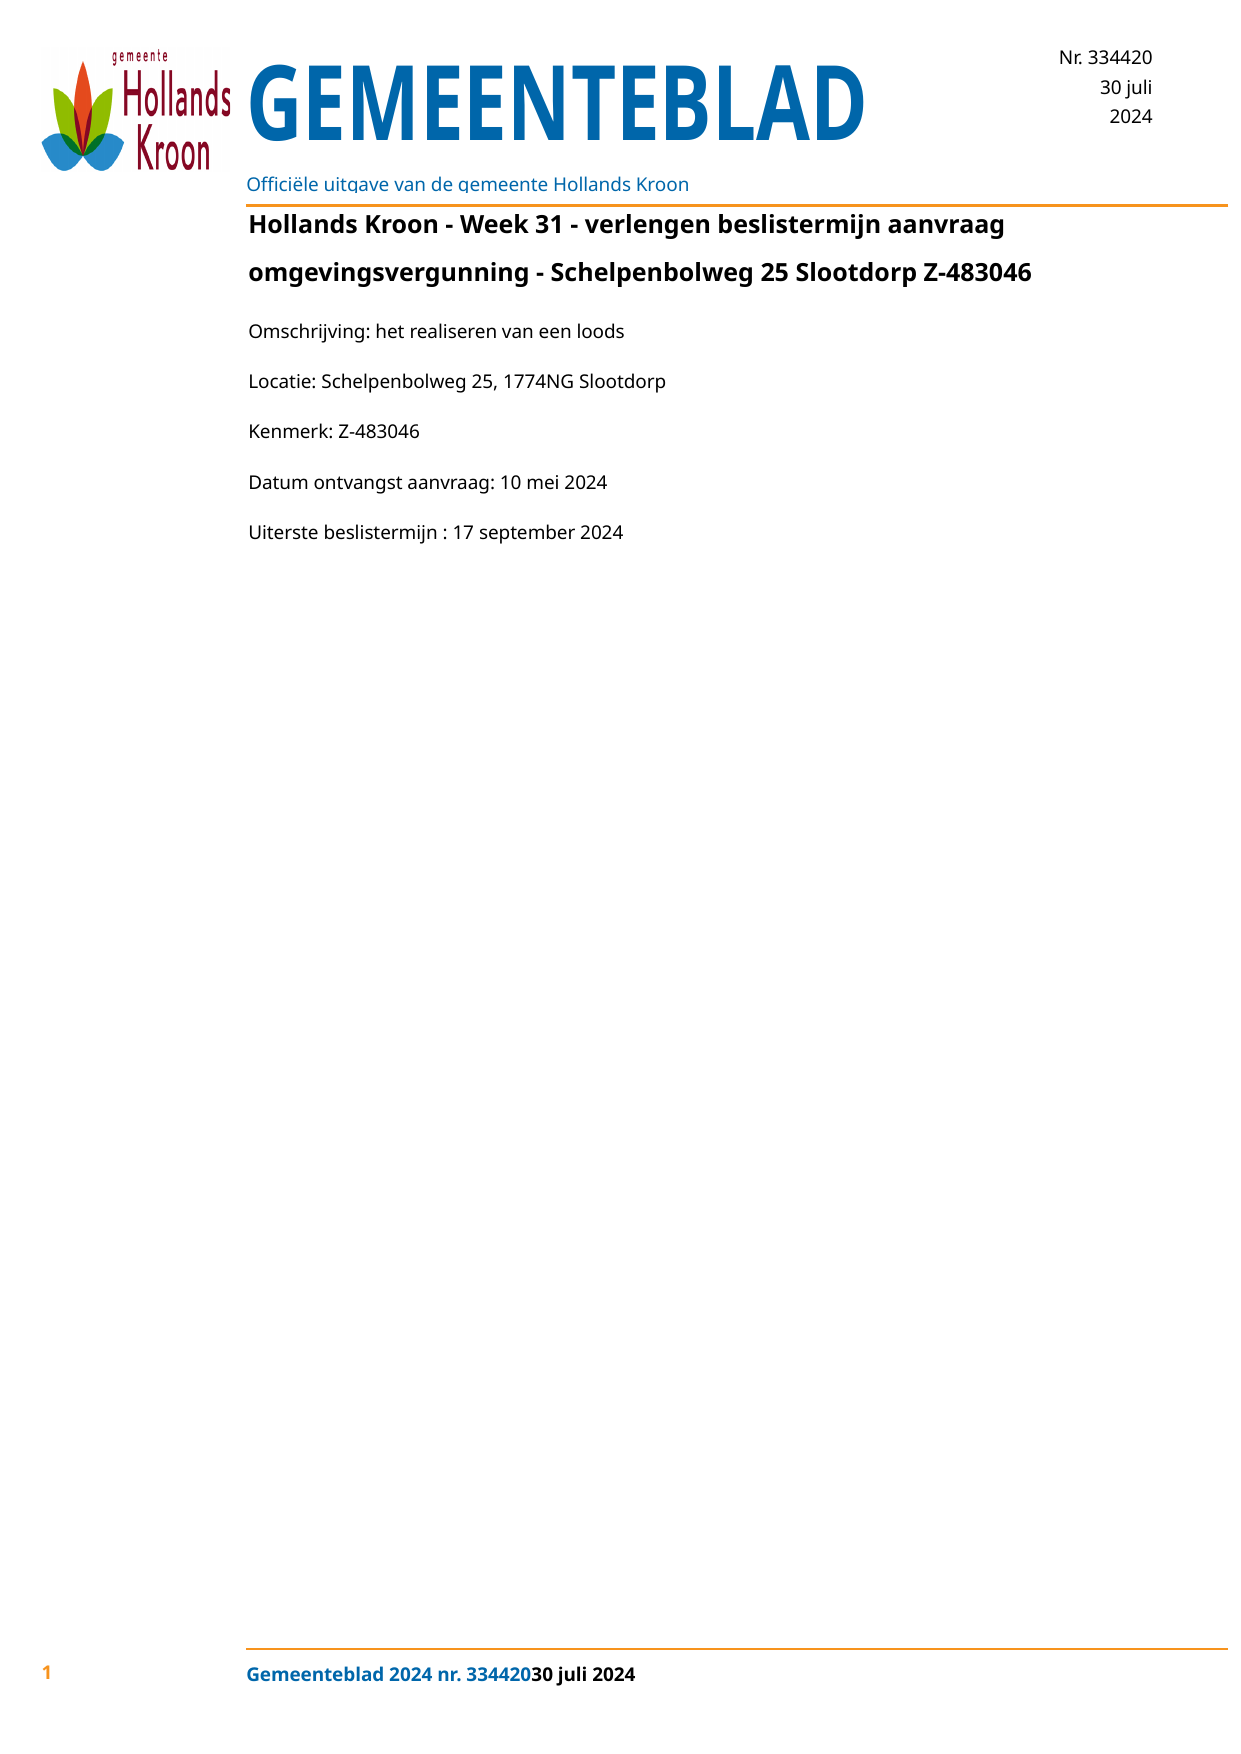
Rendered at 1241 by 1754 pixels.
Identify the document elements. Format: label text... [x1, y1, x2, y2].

text Kenmerk: Z-483046 [248, 419, 1152, 444]
picture [41, 47, 231, 172]
text Locatie: Schelpenbolweg 25, 1774NG Slootdorp [248, 368, 1152, 394]
text Omschrijving: het realiseren van een loods [248, 318, 1152, 344]
text Hollands Kroon - Week 31 - verlengen beslistermijn aanvraag omgevingsvergunning - Schelpenbolweg 25 Slootdorp Z-483046 [248, 207, 1152, 288]
text Datum ontvangst aanvraag: 10 mei 2024 [248, 469, 1152, 495]
text Uiterste beslistermijn : 17 september 2024 [248, 519, 1152, 545]
